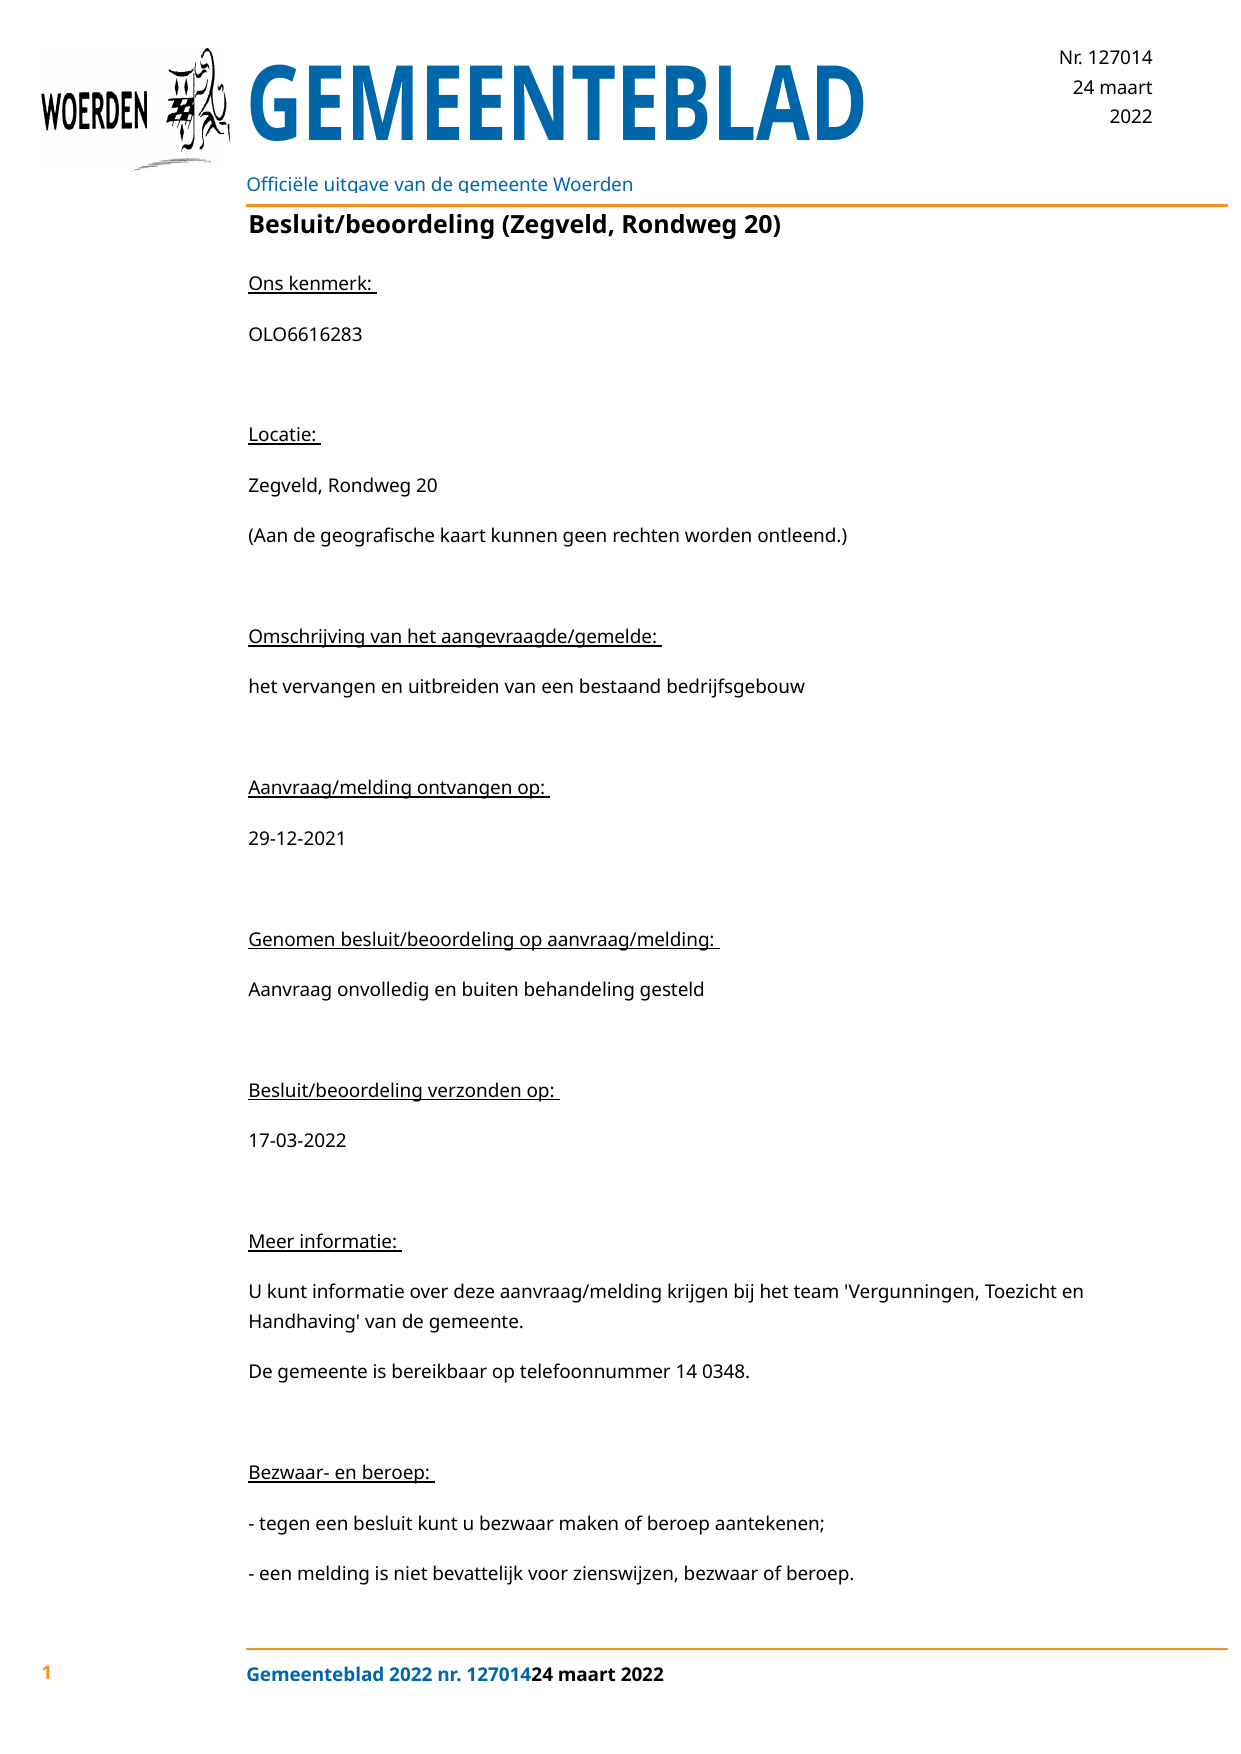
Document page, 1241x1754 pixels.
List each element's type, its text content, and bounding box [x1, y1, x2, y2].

text Besluit/beoordeling (Zegveld, Rondweg 20) [248, 207, 1152, 241]
text Omschrijving van het aangevraagde/gemelde: [248, 623, 1152, 649]
text Aanvraag/melding ontvangen op: [248, 774, 1152, 800]
text U kunt informatie over deze aanvraag/melding krijgen bij het team 'Vergunningen, Toezicht en Handhaving' van de gemeente. [248, 1279, 1152, 1334]
text Zegveld, Rondweg 20 [248, 472, 1152, 498]
text Locatie: [248, 422, 1152, 447]
text Ons kenmerk: [248, 270, 1152, 296]
text het vervangen en uitbreiden van een bestaand bedrijfsgebouw [248, 674, 1152, 699]
text - tegen een besluit kunt u bezwaar maken of beroep aantekenen; [248, 1510, 1152, 1536]
text (Aan de geografische kaart kunnen geen rechten worden ontleend.) [248, 522, 1152, 548]
text Genomen besluit/beoordeling op aanvraag/melding: [248, 926, 1152, 951]
text - een melding is niet bevattelijk voor zienswijzen, bezwaar of beroep. [248, 1560, 1152, 1586]
text Meer informatie: [248, 1228, 1152, 1254]
text Bezwaar- en beroep: [248, 1459, 1152, 1485]
text 29-12-2021 [248, 825, 1152, 851]
text OLO6616283 [248, 321, 1152, 346]
text Aanvraag onvolledig en buiten behandeling gesteld [248, 976, 1152, 1002]
text De gemeente is bereikbaar op telefoonnummer 14 0348. [248, 1359, 1152, 1384]
text 17-03-2022 [248, 1127, 1152, 1153]
picture [41, 47, 231, 172]
text Besluit/beoordeling verzonden op: [248, 1077, 1152, 1103]
